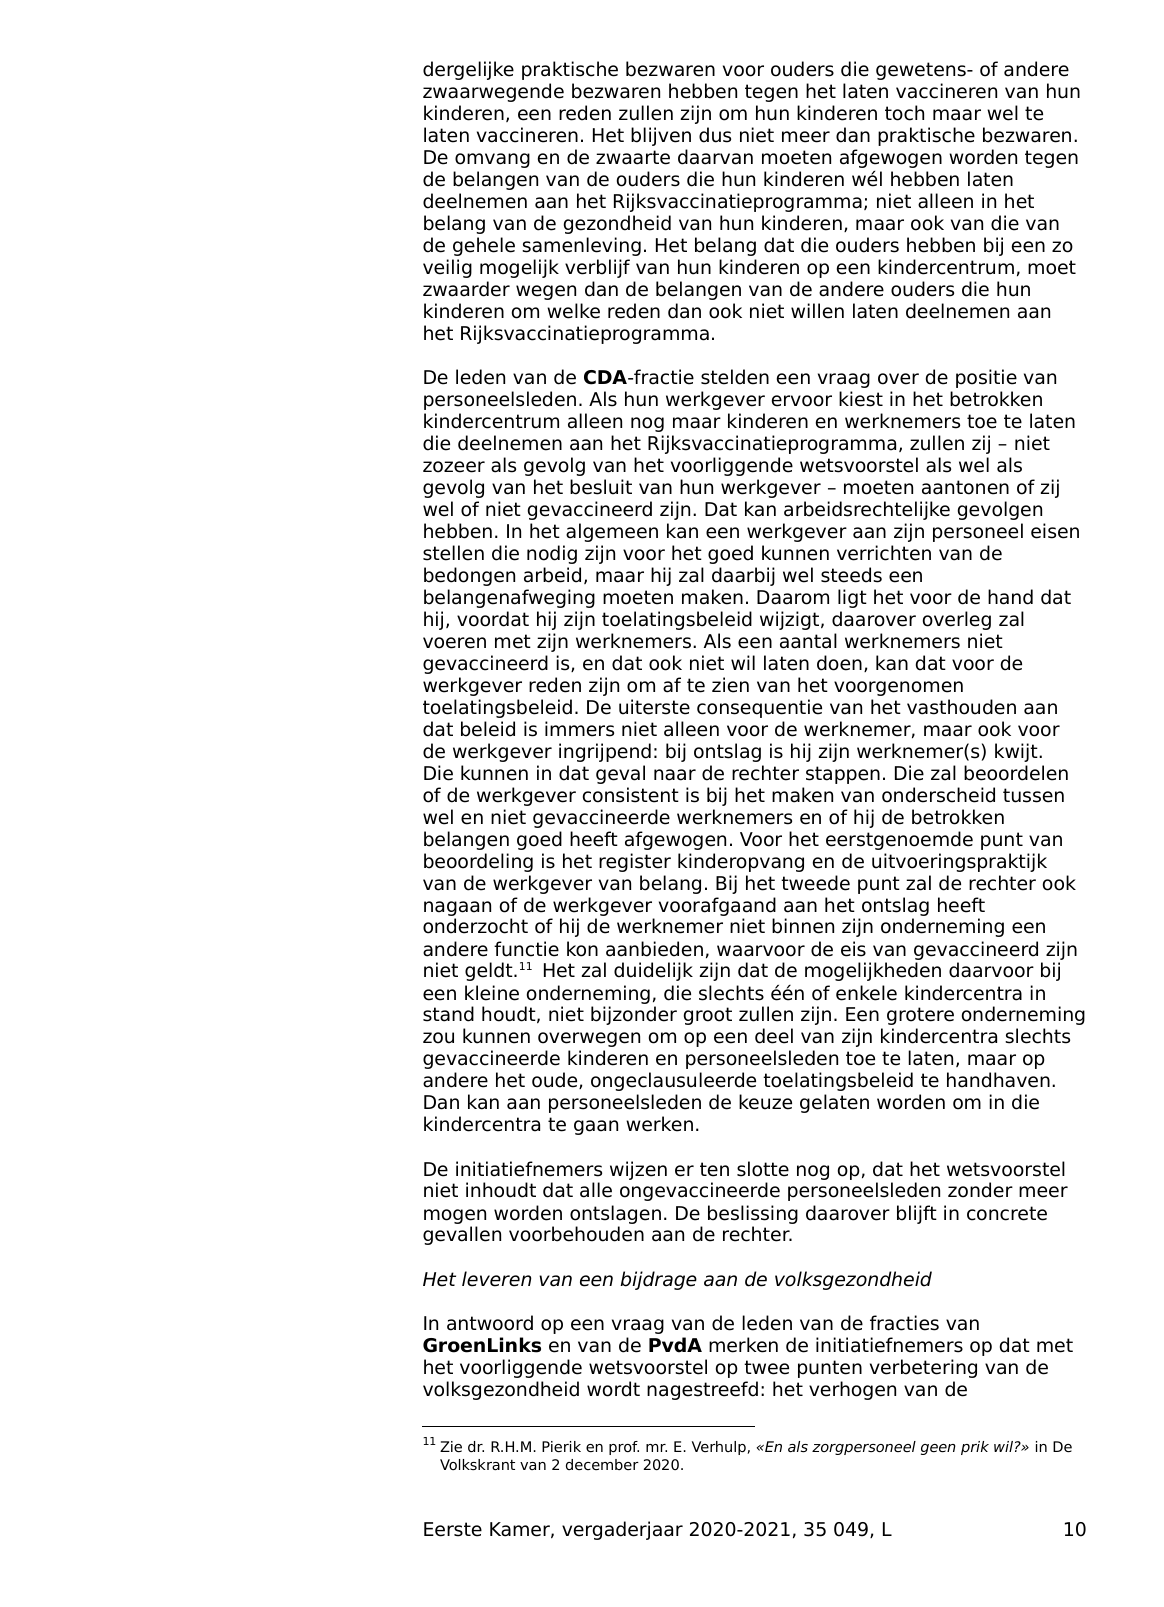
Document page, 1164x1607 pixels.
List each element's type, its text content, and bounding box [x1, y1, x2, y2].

subtitle Het leveren van een bijdrage aan de volksgezondheid [422, 1268, 1087, 1291]
text In antwoord op een vraag van de leden van de fracties van GroenLinks en van de PvdA merken de initiatiefnemers op dat met het voorliggende wetsvoorstel op twee punten verbetering van de volksgezondheid wordt nagestreefd: het verhogen van de [422, 1313, 1087, 1401]
text De initiatiefnemers wijzen er ten slotte nog op, dat het wetsvoorstel niet inhoudt dat alle ongevaccineerde personeelsleden zonder meer mogen worden ontslagen. De beslissing daarover blijft in concrete gevallen voorbehouden aan de rechter. [422, 1158, 1087, 1246]
text Zie dr. R.H.M. Pierik en prof. mr. E. Verhulp, «En als zorgpersoneel geen prik wil?» in De Volkskrant van 2 december 2020. [422, 1435, 1087, 1474]
text De leden van de CDA-fractie stelden een vraag over de positie van personeelsleden. Als hun werkgever ervoor kiest in het betrokken kindercentrum alleen nog maar kinderen en werknemers toe te laten die deelnemen aan het Rijksvaccinatieprogramma, zullen zij – niet zozeer als gevolg van het voorliggende wetsvoorstel als wel als gevolg van het besluit van hun werkgever – moeten aantonen of zij wel of niet gevaccineerd zijn. Dat kan arbeidsrechtelijke gevolgen hebben. In het algemeen kan een werkgever aan zijn personeel eisen stellen die nodig zijn voor het goed kunnen verrichten van de bedongen arbeid, maar hij zal daarbij wel steeds een belangenafweging moeten maken. Daarom ligt het voor de hand dat hij, voordat hij zijn toelatingsbeleid wijzigt, daarover overleg zal voeren met zijn werknemers. Als een aantal werknemers niet gevaccineerd is, en dat ook niet wil laten doen, kan dat voor de werkgever reden zijn om af te zien van het voorgenomen toelatingsbeleid. De uiterste consequentie van het vasthouden aan dat beleid is immers niet alleen voor de werknemer, maar ook voor de werkgever ingrijpend: bij ontslag is hij zijn werknemer(s) kwijt. [422, 367, 1087, 763]
text Die kunnen in dat geval naar de rechter stappen. Die zal beoordelen of de werkgever consistent is bij het maken van onderscheid tussen wel en niet gevaccineerde werknemers en of hij de betrokken belangen goed heeft afgewogen. Voor het eerstgenoemde punt van beoordeling is het register kinderopvang en de uitvoeringspraktijk van de werkgever van belang. Bij het tweede punt zal de rechter ook nagaan of de werkgever voorafgaand aan het ontslag heeft onderzocht of hij de werknemer niet binnen zijn onderneming een andere functie kon aanbieden, waarvoor de eis van gevaccineerd zijn niet geldt. Het zal duidelijk zijn dat de mogelijkheden daarvoor bij een kleine onderneming, die slechts één of enkele kindercentra in stand houdt, niet bijzonder groot zullen zijn. Een grotere onderneming zou kunnen overwegen om op een deel van zijn kindercentra slechts gevaccineerde kinderen en personeelsleden toe te laten, maar op andere het oude, ongeclausuleerde toelatingsbeleid te handhaven. Dan kan aan personeelsleden de keuze gelaten worden om in die kindercentra te gaan werken. [422, 763, 1087, 1136]
text De omvang en de zwaarte daarvan moeten afgewogen worden tegen de belangen van de ouders die hun kinderen wél hebben laten deelnemen aan het Rijksvaccinatieprogramma; niet alleen in het belang van de gezondheid van hun kinderen, maar ook van die van de gehele samenleving. Het belang dat die ouders hebben bij een zo veilig mogelijk verblijf van hun kinderen op een kindercentrum, moet zwaarder wegen dan de belangen van de andere ouders die hun kinderen om welke reden dan ook niet willen laten deelnemen aan het Rijksvaccinatieprogramma. [422, 147, 1087, 345]
text dergelijke praktische bezwaren voor ouders die gewetens- of andere zwaarwegende bezwaren hebben tegen het laten vaccineren van hun kinderen, een reden zullen zijn om hun kinderen toch maar wel te laten vaccineren. Het blijven dus niet meer dan praktische bezwaren. [422, 59, 1087, 147]
